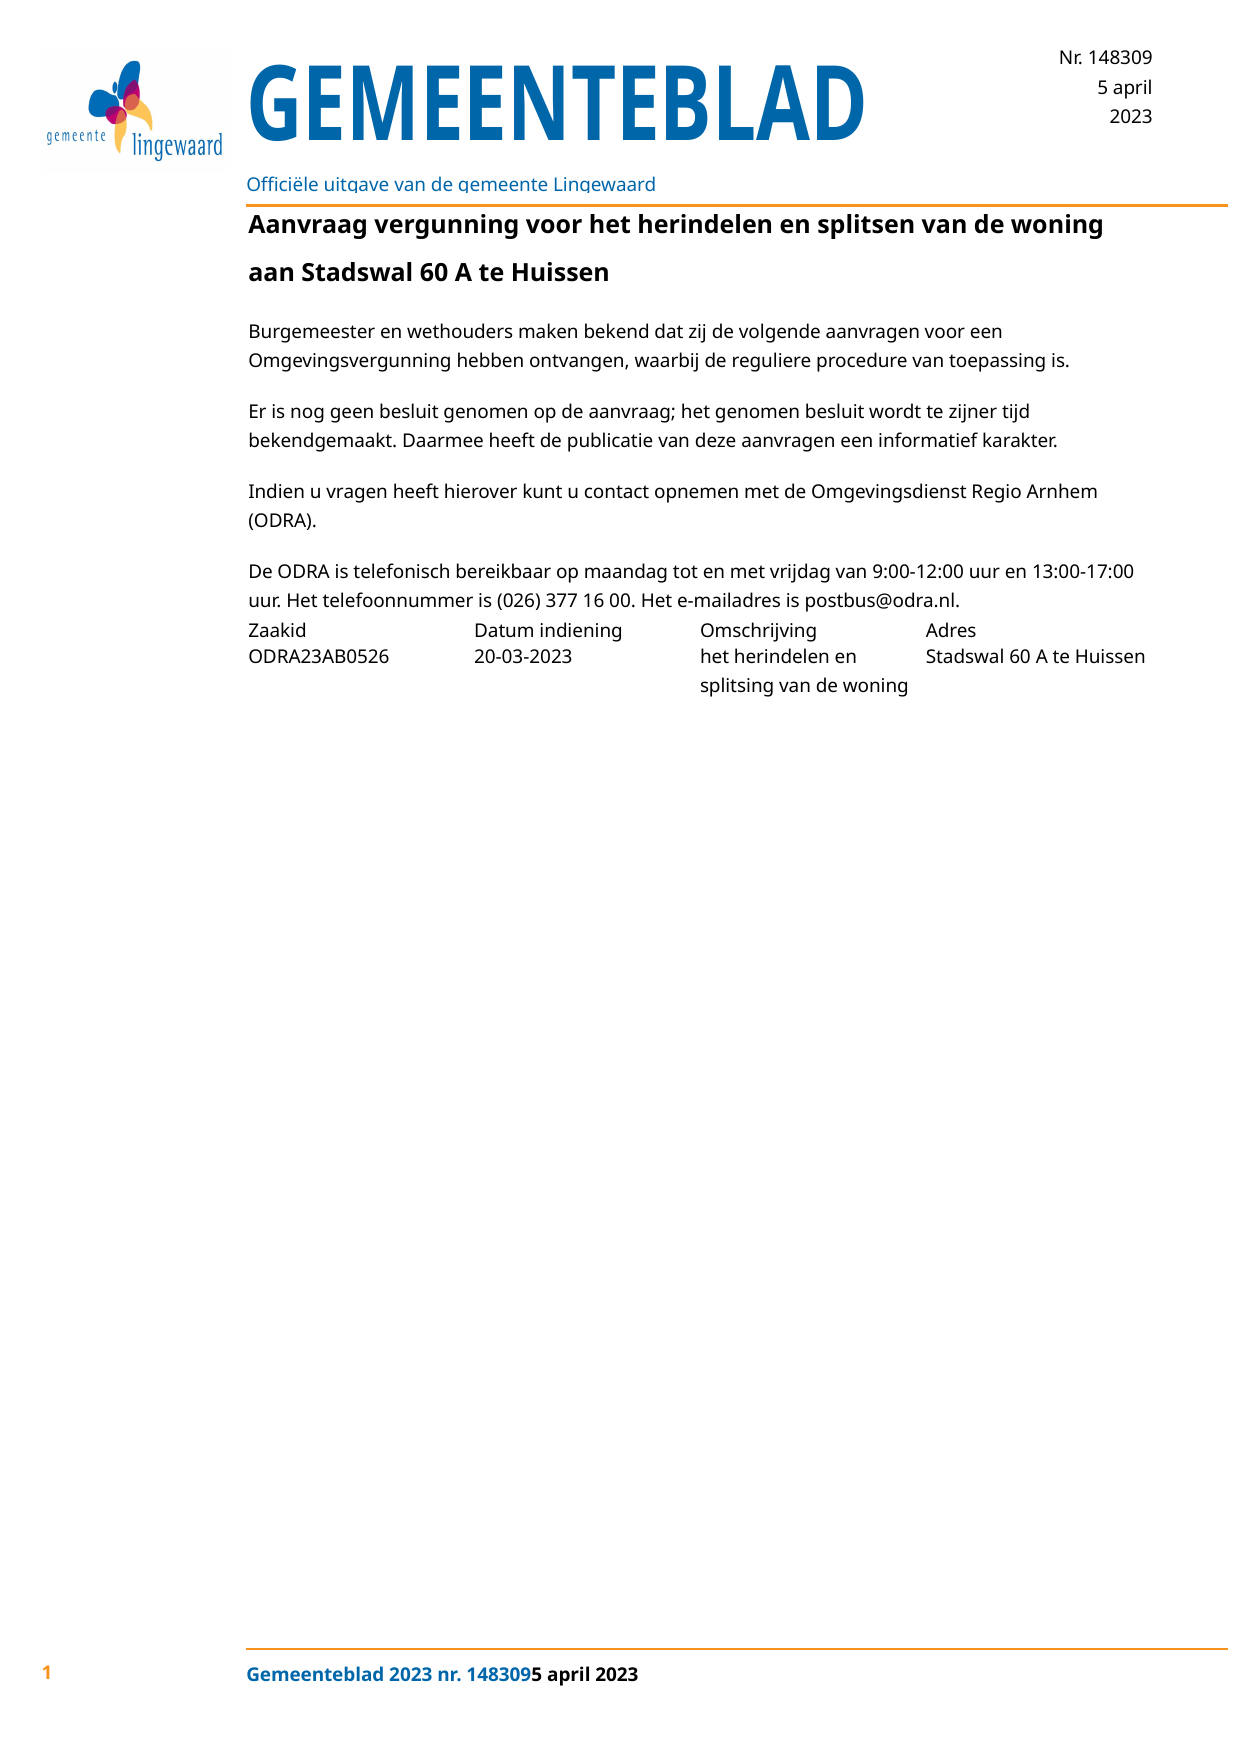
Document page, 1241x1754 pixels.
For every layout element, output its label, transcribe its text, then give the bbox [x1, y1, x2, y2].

table_header Omschrijving [700, 617, 926, 643]
table_cell het herindelen en splitsing van de woning [700, 643, 926, 698]
table_header Datum indiening [474, 617, 700, 643]
text De ODRA is telefonisch bereikbaar op maandag tot en met vrijdag van 9:00-12:00 uur en 13:00-17:00 uur. Het telefoonnummer is (026) 377 16 00. Het e-mailadres is postbus@odra.nl. [248, 558, 1152, 613]
text Aanvraag vergunning voor het herindelen en splitsen van de woning aan Stadswal 60 A te Huissen [248, 207, 1152, 288]
text Er is nog geen besluit genomen op de aanvraag; het genomen besluit wordt te zijner tijd bekendgemaakt. Daarmee heeft de publicatie van deze aanvragen een informatief karakter. [248, 398, 1152, 453]
table_cell ODRA23AB0526 [248, 643, 474, 698]
table_header Adres [926, 617, 1152, 643]
table_cell Stadswal 60 A te Huissen [926, 643, 1152, 698]
table_header Zaakid [248, 617, 474, 643]
text Burgemeester en wethouders maken bekend dat zij de volgende aanvragen voor een Omgevingsvergunning hebben ontvangen, waarbij de reguliere procedure van toepassing is. [248, 318, 1152, 373]
picture [41, 47, 231, 172]
text Indien u vragen heeft hierover kunt u contact opnemen met de Omgevingsdienst Regio Arnhem (ODRA). [248, 478, 1152, 533]
table_cell 20-03-2023 [474, 643, 700, 698]
